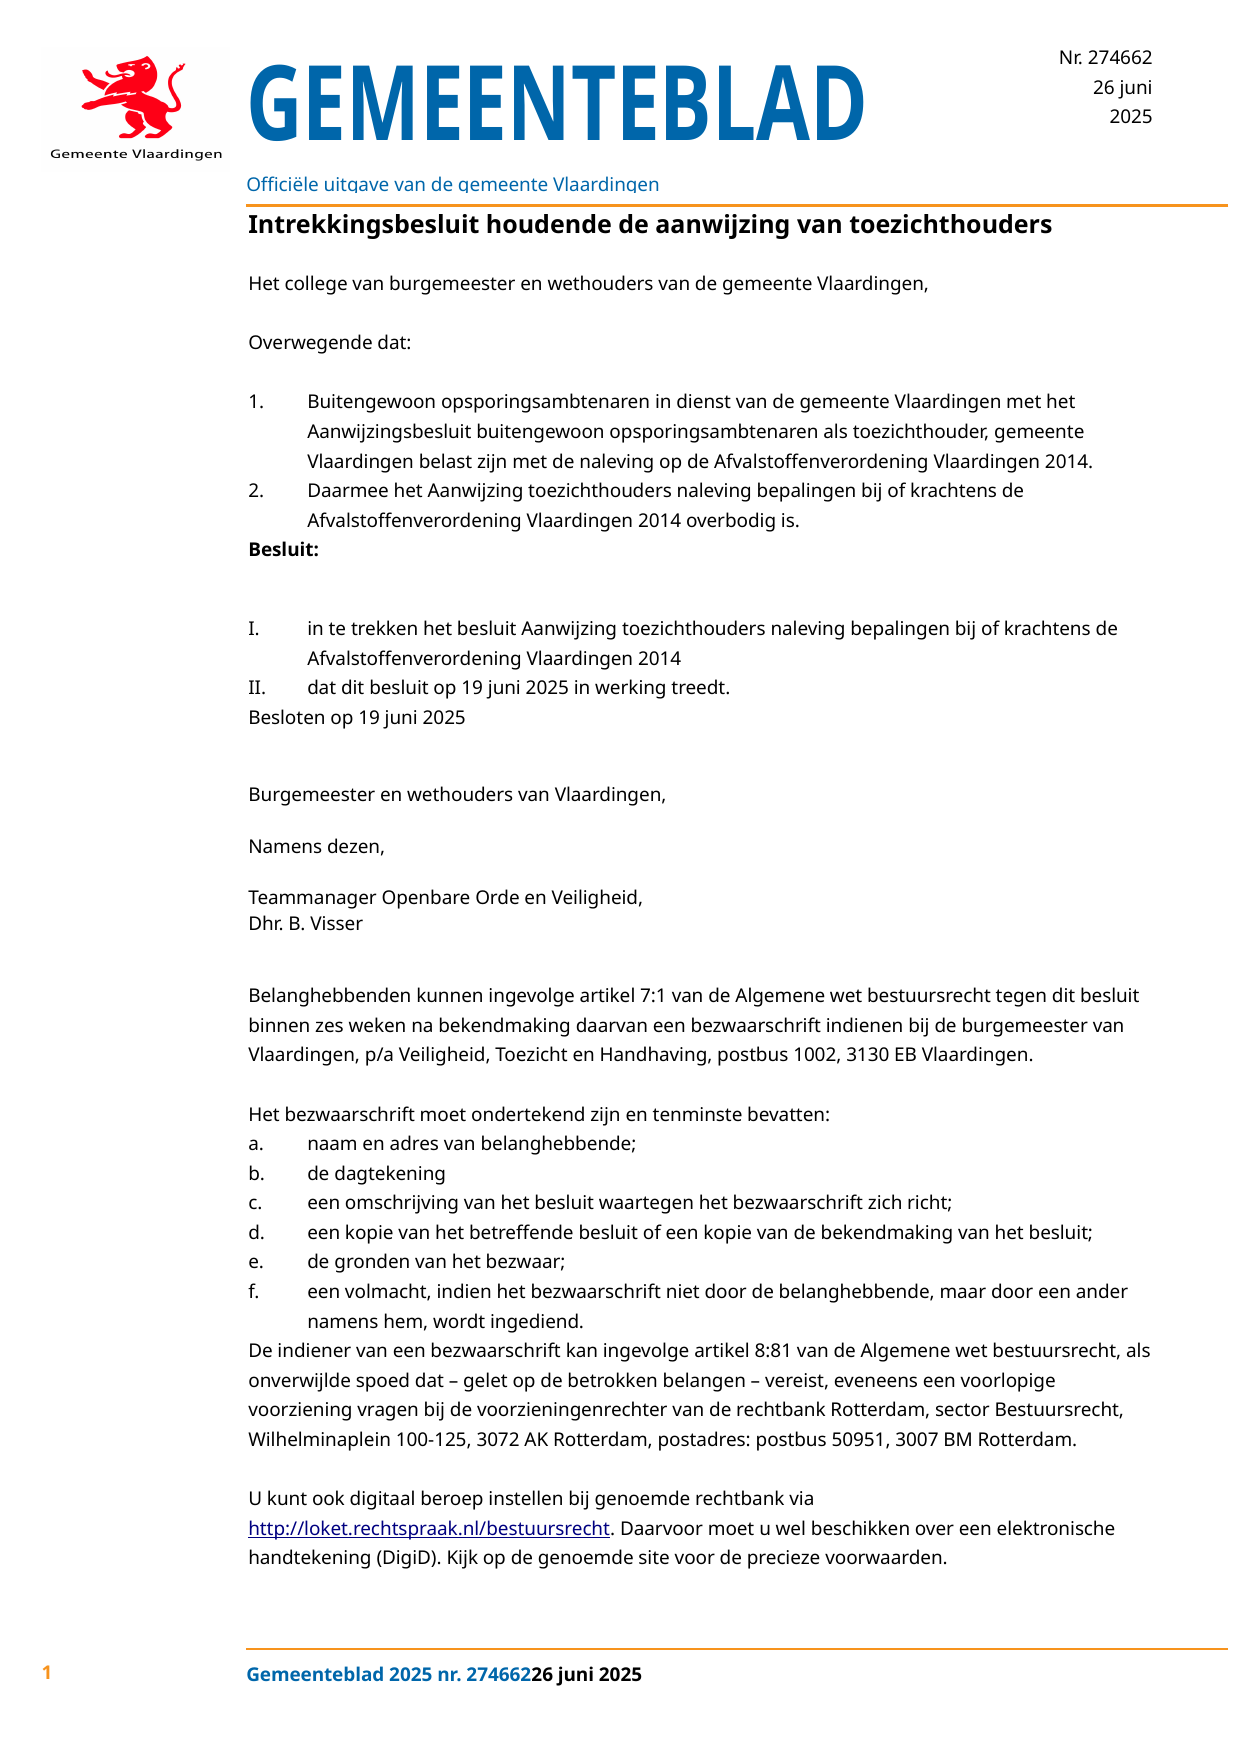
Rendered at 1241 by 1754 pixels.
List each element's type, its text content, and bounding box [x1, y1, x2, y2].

text Besloten op 19 juni 2025 [248, 704, 1152, 730]
table_header Belanghebbenden kunnen ingevolge artikel 7:1 van de Algemene wet bestuursrecht tegen dit besluit binnen zes weken na bekendmaking daarvan een bezwaarschrift indienen bij de burgemeester van Vlaardingen, p/a Veiligheid, Toezicht en Handhaving, postbus 1002, 3130 EB Vlaardingen. Het bezwaarschrift moet ondertekend zijn en tenminste bevatten: naam en adres van belanghebbende; de dagtekening een omschrijving van het besluit waartegen het bezwaarschrift zich richt; een kopie van het betreffende besluit of een kopie van de bekendmaking van het besluit; de gronden van het bezwaar; een volmacht, indien het bezwaarschrift niet door de belanghebbende, maar door een ander namens hem, wordt ingediend. De indiener van een bezwaarschrift kan ingevolge artikel 8:81 van de Algemene wet bestuursrecht, als onverwijlde spoed dat – gelet op de betrokken belangen – vereist, eveneens een voorlopige voorziening vragen bij de voorzieningenrechter van de rechtbank Rotterdam, sector Bestuursrecht, Wilhelminaplein 100-125, 3072 AK Rotterdam, postadres: postbus 50951, 3007 BM Rotterdam. U kunt ook digitaal beroep instellen bij genoemde rechtbank via http://loket.rechtspraak.nl/bestuursrecht. Daarvoor moet u wel beschikken over een elektronische handtekening (DigiD). Kijk op de genoemde site voor de precieze voorwaarden. [248, 983, 1152, 1570]
text Overwegende dat: [248, 329, 1152, 355]
text Het college van burgemeester en wethouders van de gemeente Vlaardingen, [248, 270, 1152, 296]
picture [41, 47, 231, 172]
text Intrekkingsbesluit houdende de aanwijzing van toezichthouders [248, 207, 1152, 241]
list Buitengewoon opsporingsambtenaren in dienst van de gemeente Vlaardingen met het Aanwijzingsbesluit buitengewoon opsporingsambtenaren als toezichthouder, gemeente Vlaardingen belast zijn met de naleving op de Afvalstoffenverordening Vlaardingen 2014. [248, 389, 1152, 473]
list in te trekken het besluit Aanwijzing toezichthouders naleving bepalingen bij of krachtens de Afvalstoffenverordening Vlaardingen 2014 [248, 615, 1152, 671]
text Dhr. B. Visser [248, 910, 1152, 936]
list Daarmee het Aanwijzing toezichthouders naleving bepalingen bij of krachtens de Afvalstoffenverordening Vlaardingen 2014 overbodig is. [248, 477, 1152, 533]
text Besluit: [248, 537, 1152, 562]
text Namens dezen, [248, 833, 1152, 858]
text Burgemeester en wethouders van Vlaardingen, [248, 781, 1152, 807]
text Teammanager Openbare Orde en Veiligheid, [248, 884, 1152, 910]
list dat dit besluit op 19 juni 2025 in werking treedt. [248, 674, 1152, 700]
